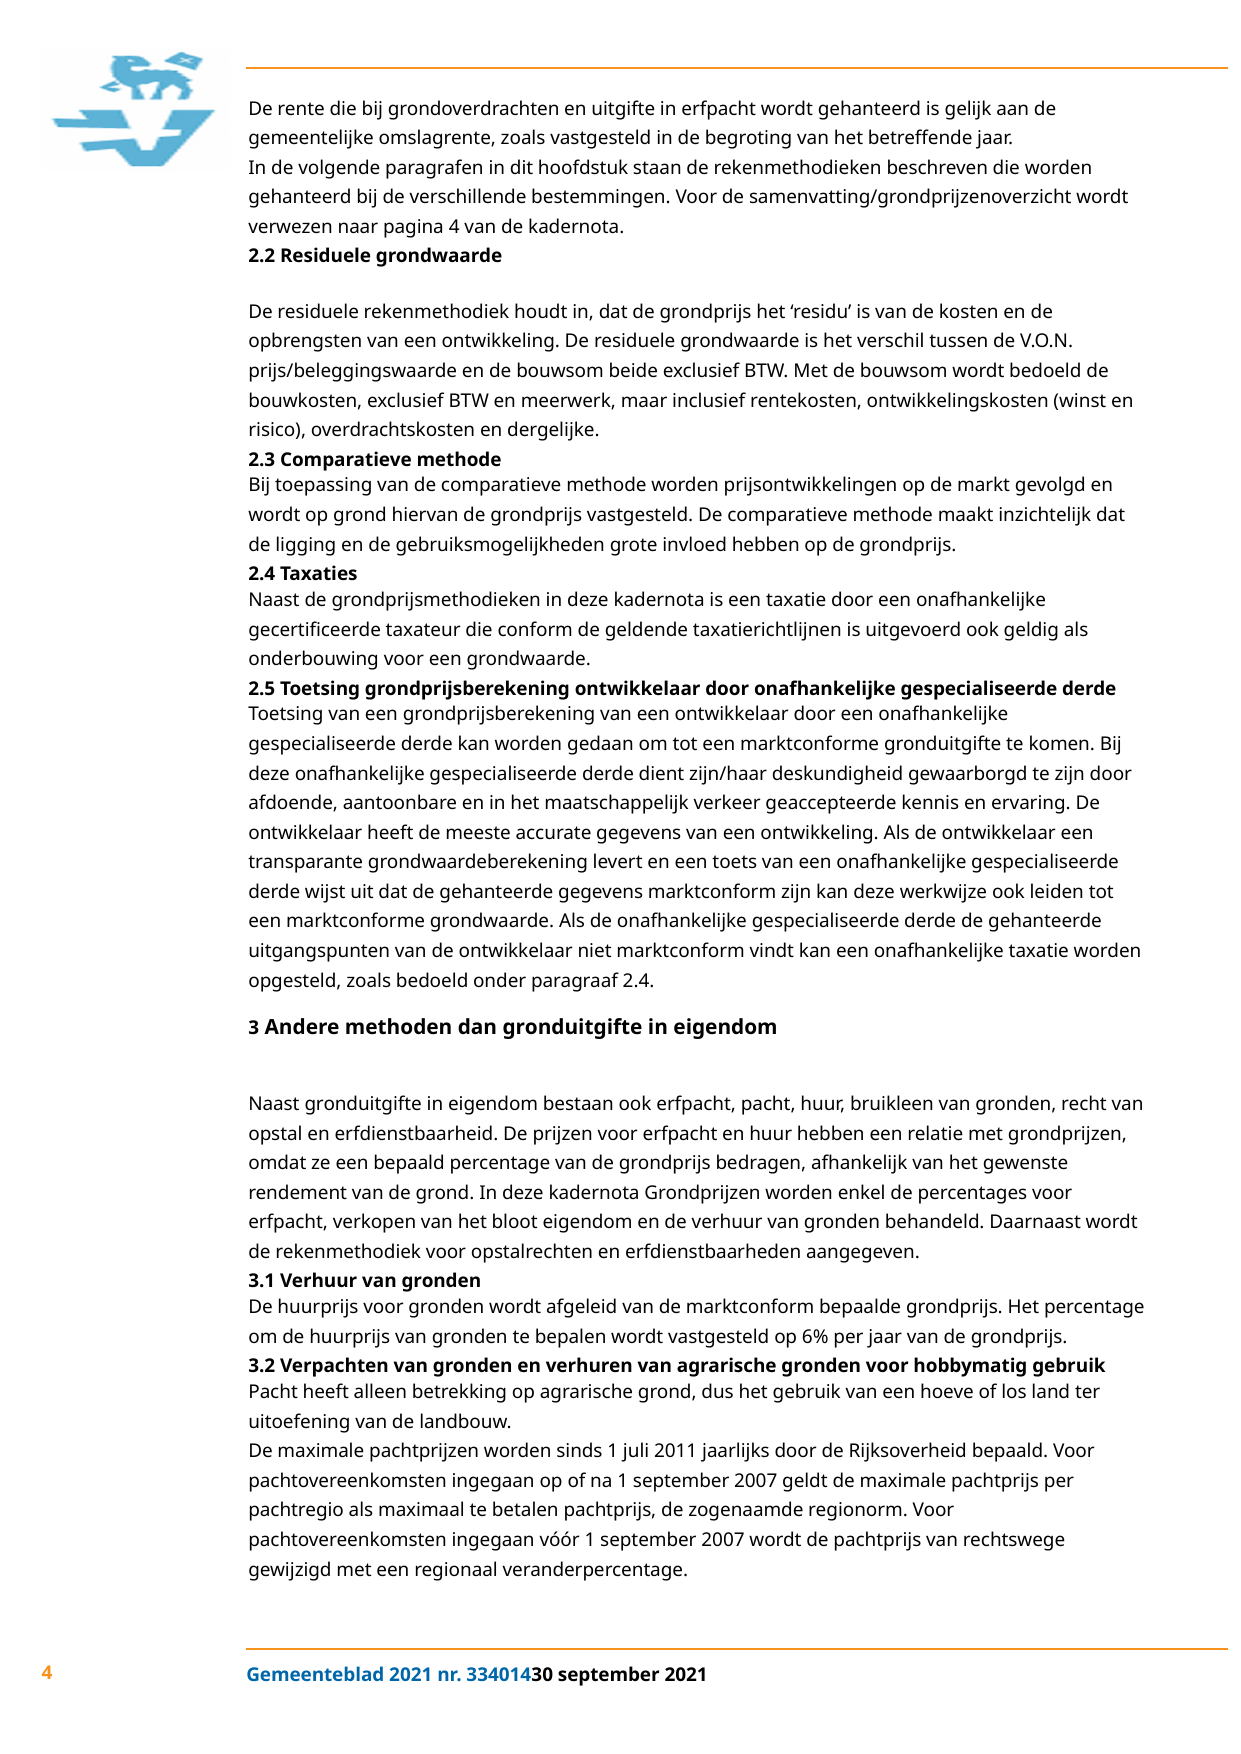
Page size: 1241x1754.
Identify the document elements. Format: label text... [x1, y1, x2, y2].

text 2.4 Taxaties [248, 560, 1152, 586]
text De rente die bij grondoverdrachten en uitgifte in erfpacht wordt gehanteerd is gelijk aan de gemeentelijke omslagrente, zoals vastgesteld in de begroting van het betreffende jaar. [248, 95, 1152, 150]
text De maximale pachtprijzen worden sinds 1 juli 2011 jaarlijks door de Rijksoverheid bepaald. Voor pachtovereenkomsten ingegaan op of na 1 september 2007 geldt de maximale pachtprijs per pachtregio als maximaal te betalen pachtprijs, de zogenaamde regionorm. Voor pachtovereenkomsten ingegaan vóór 1 september 2007 wordt de pachtprijs van rechtswege gewijzigd met een regionaal veranderpercentage. [248, 1437, 1152, 1582]
text Naast de grondprijsmethodieken in deze kadernota is een taxatie door een onafhankelijke gecertificeerde taxateur die conform de geldende taxatierichtlijnen is uitgevoerd ook geldig als onderbouwing voor een grondwaarde. [248, 586, 1152, 671]
text De huurprijs voor gronden wordt afgeleid van de marktconform bepaalde grondprijs. Het percentage om de huurprijs van gronden te bepalen wordt vastgesteld op 6% per jaar van de grondprijs. [248, 1293, 1152, 1349]
text Bij toepassing van de comparatieve methode worden prijsontwikkelingen op de markt gevolgd en wordt op grond hiervan de grondprijs vastgesteld. De comparatieve methode maakt inzichtelijk dat de ligging en de gebruiksmogelijkheden grote invloed hebben op de grondprijs. [248, 472, 1152, 557]
text 3 Andere methoden dan gronduitgifte in eigendom [248, 1012, 1152, 1041]
text 3.2 Verpachten van gronden en verhuren van agrarische gronden voor hobbymatig gebruik [248, 1353, 1152, 1378]
text 2.3 Comparatieve methode [248, 446, 1152, 472]
text In de volgende paragrafen in dit hoofdstuk staan de rekenmethodieken beschreven die worden gehanteerd bij de verschillende bestemmingen. Voor de samenvatting/grondprijzenoverzicht wordt verwezen naar pagina 4 van de kadernota. [248, 154, 1152, 239]
text 2.5 Toetsing grondprijsberekening ontwikkelaar door onafhankelijke gespecialiseerde derde [248, 675, 1152, 701]
text Toetsing van een grondprijsberekening van een ontwikkelaar door een onafhankelijke gespecialiseerde derde kan worden gedaan om tot een marktconforme gronduitgifte te komen. Bij deze onafhankelijke gespecialiseerde derde dient zijn/haar deskundigheid gewaarborgd te zijn door afdoende, aantoonbare en in het maatschappelijk verkeer geaccepteerde kennis en ervaring. De ontwikkelaar heeft de meeste accurate gegevens van een ontwikkeling. Als de ontwikkelaar een transparante grondwaardeberekening levert en een toets van een onafhankelijke gespecialiseerde derde wijst uit dat de gehanteerde gegevens marktconform zijn kan deze werkwijze ook leiden tot een marktconforme grondwaarde. Als de onafhankelijke gespecialiseerde derde de gehanteerde uitgangspunten van de ontwikkelaar niet marktconform vindt kan een onafhankelijke taxatie worden opgesteld, zoals bedoeld onder paragraaf 2.4. [248, 701, 1152, 993]
text De residuele rekenmethodiek houdt in, dat de grondprijs het ‘residu’ is van de kosten en de opbrengsten van een ontwikkeling. De residuele grondwaarde is het verschil tussen de V.O.N. prijs/beleggingswaarde en de bouwsom beide exclusief BTW. Met de bouwsom wordt bedoeld de bouwkosten, exclusief BTW en meerwerk, maar inclusief rentekosten, ontwikkelingskosten (winst en risico), overdrachtskosten en dergelijke. [248, 298, 1152, 442]
text Pacht heeft alleen betrekking op agrarische grond, dus het gebruik van een hoeve of los land ter uitoefening van de landbouw. [248, 1378, 1152, 1434]
text 3.1 Verhuur van gronden [248, 1268, 1152, 1293]
text 2.2 Residuele grondwaarde [248, 243, 1152, 268]
text Naast gronduitgifte in eigendom bestaan ook erfpacht, pacht, huur, bruikleen van gronden, recht van opstal en erfdienstbaarheid. De prijzen voor erfpacht en huur hebben een relatie met grondprijzen, omdat ze een bepaald percentage van de grondprijs bedragen, afhankelijk van het gewenste rendement van de grond. In deze kadernota Grondprijzen worden enkel de percentages voor erfpacht, verkopen van het bloot eigendom en de verhuur van gronden behandeld. Daarnaast wordt de rekenmethodiek voor opstalrechten en erfdienstbaarheden aangegeven. [248, 1090, 1152, 1264]
picture [41, 47, 231, 172]
